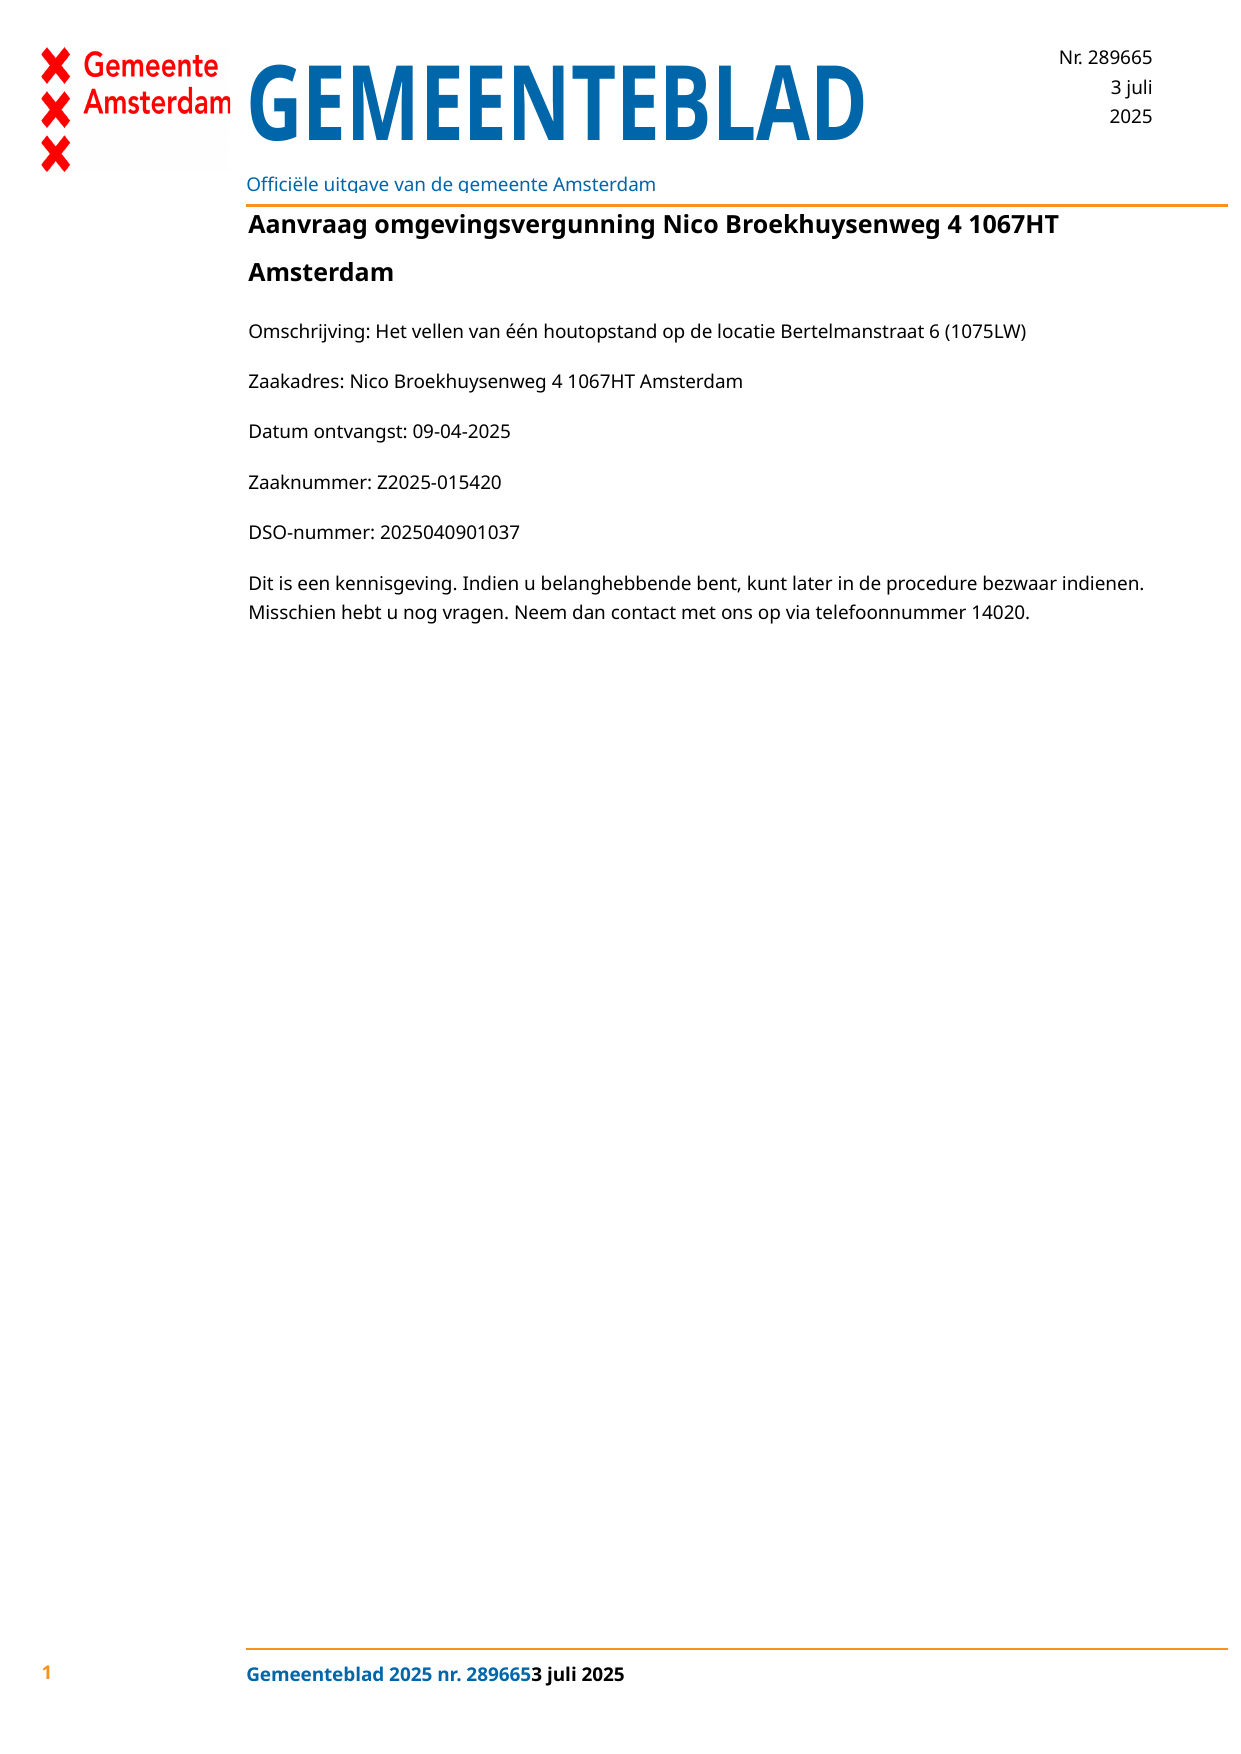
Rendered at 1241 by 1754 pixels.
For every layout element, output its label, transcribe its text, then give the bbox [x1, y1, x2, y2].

text DSO-nummer: 2025040901037 [248, 519, 1152, 545]
text Dit is een kennisgeving. Indien u belanghebbende bent, kunt later in de procedure bezwaar indienen. Misschien hebt u nog vragen. Neem dan contact met ons op via telefoonnummer 14020. [248, 570, 1152, 625]
text Omschrijving: Het vellen van één houtopstand op de locatie Bertelmanstraat 6 (1075LW) [248, 318, 1152, 344]
text Aanvraag omgevingsvergunning Nico Broekhuysenweg 4 1067HT Amsterdam [248, 207, 1152, 288]
text Datum ontvangst: 09-04-2025 [248, 419, 1152, 444]
text Zaakadres: Nico Broekhuysenweg 4 1067HT Amsterdam [248, 368, 1152, 394]
picture [41, 47, 231, 172]
text Zaaknummer: Z2025-015420 [248, 469, 1152, 495]
